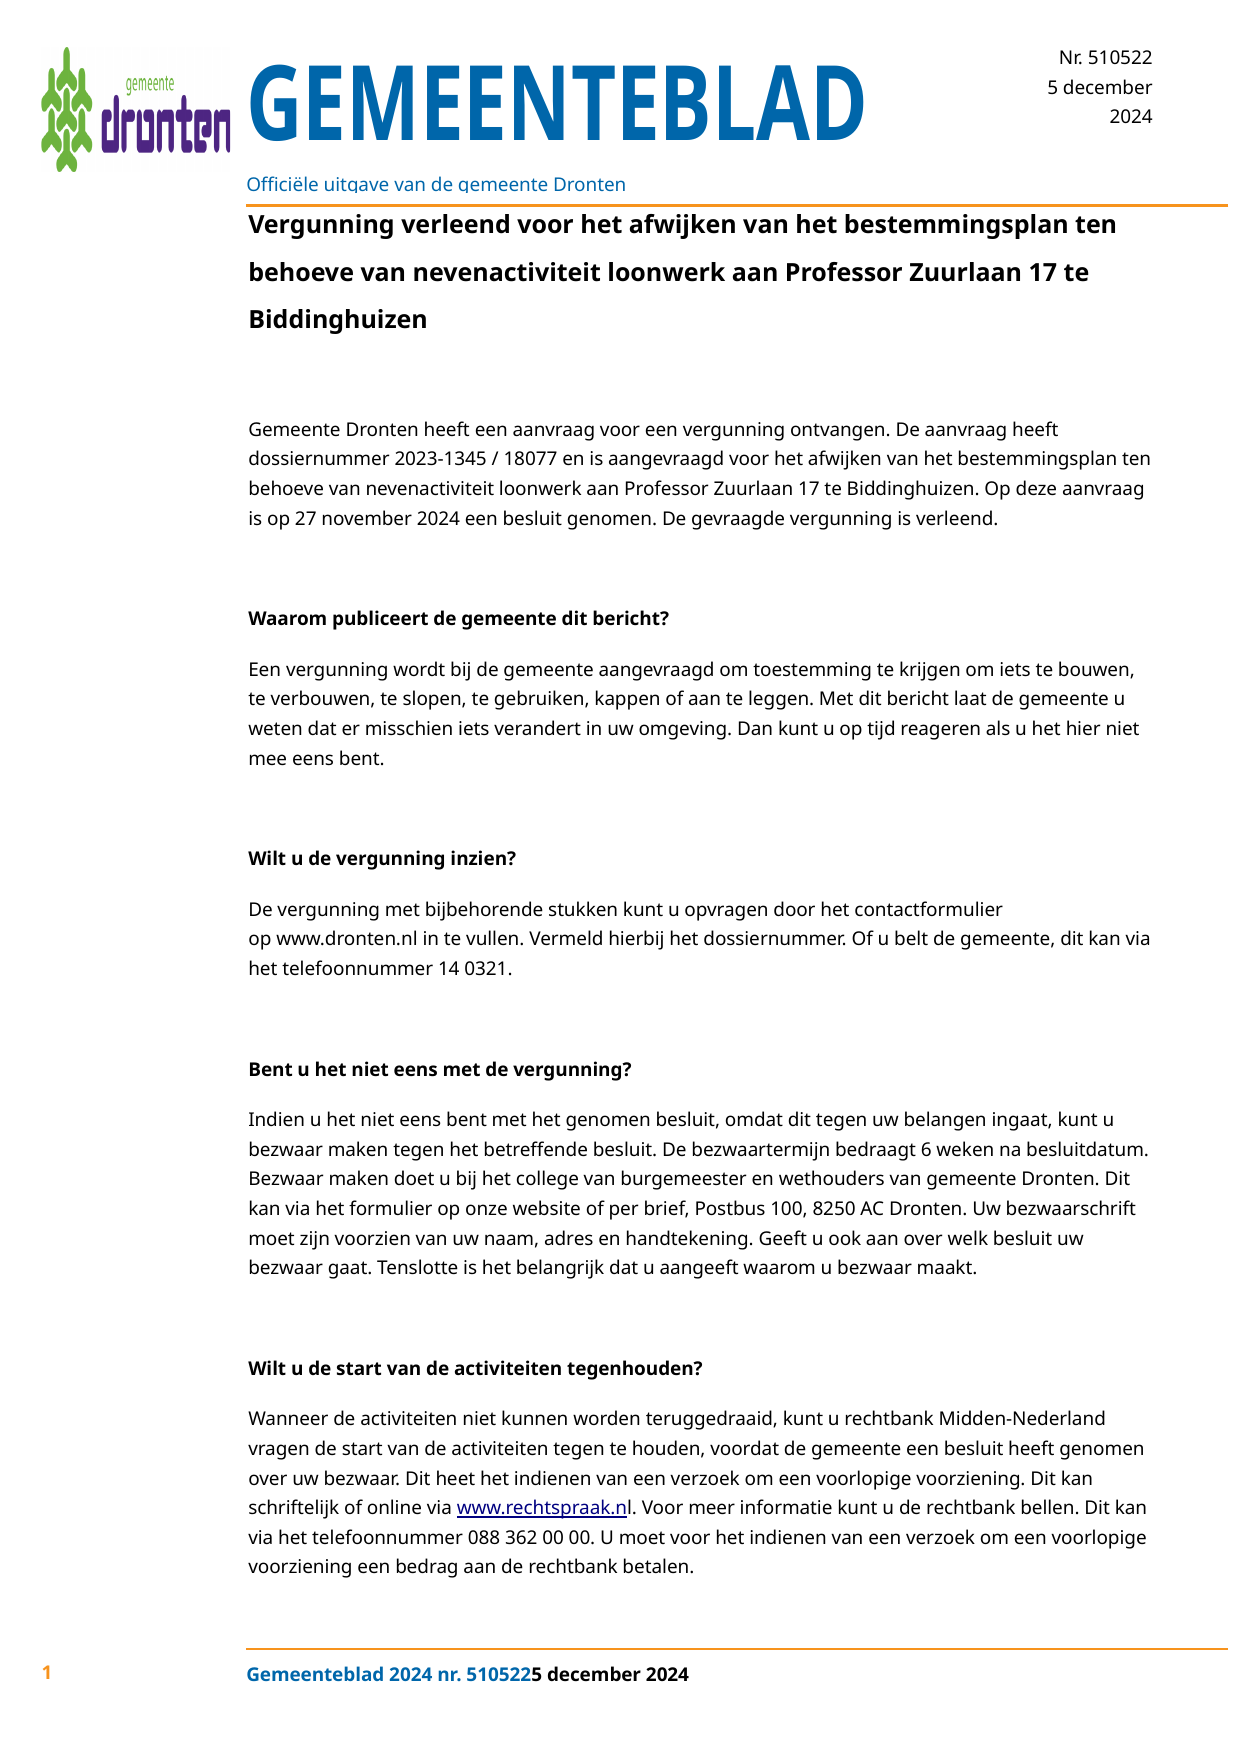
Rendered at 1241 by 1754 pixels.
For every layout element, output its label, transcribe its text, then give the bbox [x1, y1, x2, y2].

text Wilt u de vergunning inzien? [248, 846, 1152, 871]
text Wanneer de activiteiten niet kunnen worden teruggedraaid, kunt u rechtbank Midden-Nederland vragen de start van de activiteiten tegen te houden, voordat de gemeente een besluit heeft genomen over uw bezwaar. Dit heet het indienen van een verzoek om een voorlopige voorziening. Dit kan schriftelijk of online via www.rechtspraak.nl. Voor meer informatie kunt u de rechtbank bellen. Dit kan via het telefoonnummer 088 362 00 00. U moet voor het indienen van een verzoek om een voorlopige voorziening een bedrag aan de rechtbank betalen. [248, 1406, 1152, 1579]
text Waarom publiceert de gemeente dit bericht? [248, 606, 1152, 631]
text Wilt u de start van de activiteiten tegenhouden? [248, 1355, 1152, 1381]
text Een vergunning wordt bij de gemeente aangevraagd om toestemming te krijgen om iets te bouwen, te verbouwen, te slopen, te gebruiken, kappen of aan te leggen. Met dit bericht laat de gemeente u weten dat er misschien iets verandert in uw omgeving. Dan kunt u op tijd reageren als u het hier niet mee eens bent. [248, 656, 1152, 770]
text Indien u het niet eens bent met het genomen besluit, omdat dit tegen uw belangen ingaat, kunt u bezwaar maken tegen het betreffende besluit. De bezwaartermijn bedraagt 6 weken na besluitdatum. Bezwaar maken doet u bij het college van burgemeester en wethouders van gemeente Dronten. Dit kan via het formulier op onze website of per brief, Postbus 100, 8250 AC Dronten. Uw bezwaarschrift moet zijn voorzien van uw naam, adres en handtekening. Geeft u ook aan over welk besluit uw bezwaar gaat. Tenslotte is het belangrijk dat u aangeeft waarom u bezwaar maakt. [248, 1106, 1152, 1280]
picture [41, 47, 231, 172]
text Gemeente Dronten heeft een aanvraag voor een vergunning ontvangen. De aanvraag heeft dossiernummer 2023-1345 / 18077 en is aangevraagd voor het afwijken van het bestemmingsplan ten behoeve van nevenactiviteit loonwerk aan Professor Zuurlaan 17 te Biddinghuizen. Op deze aanvraag is op 27 november 2024 een besluit genomen. De gevraagde vergunning is verleend. [248, 416, 1152, 530]
text Bent u het niet eens met de vergunning? [248, 1056, 1152, 1082]
text De vergunning met bijbehorende stukken kunt u opvragen door het contactformulier op www.dronten.nl in te vullen. Vermeld hierbij het dossiernummer. Of u belt de gemeente, dit kan via het telefoonnummer 14 0321. [248, 896, 1152, 981]
text Vergunning verleend voor het afwijken van het bestemmingsplan ten behoeve van nevenactiviteit loonwerk aan Professor Zuurlaan 17 te Biddinghuizen [248, 207, 1152, 336]
